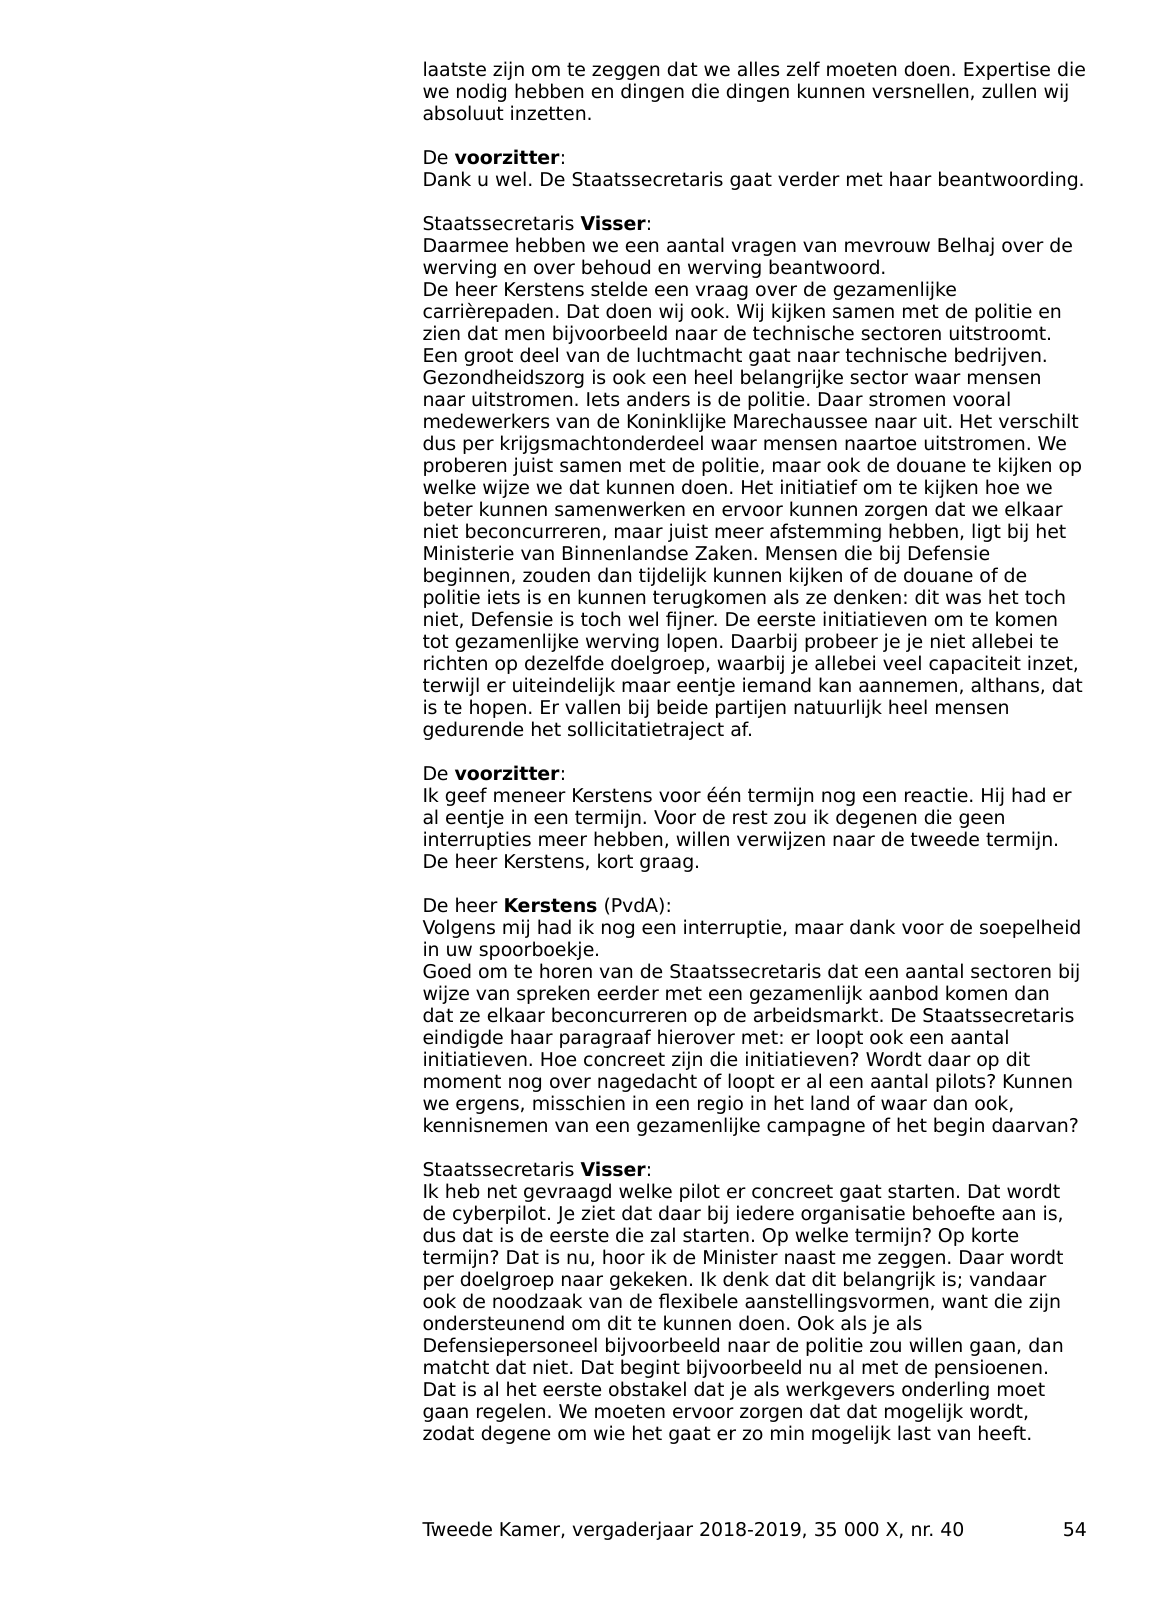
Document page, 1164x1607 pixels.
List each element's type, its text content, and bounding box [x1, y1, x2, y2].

text Goed om te horen van de Staatssecretaris dat een aantal sectoren bij wijze van spreken eerder met een gezamenlijk aanbod komen dan dat ze elkaar beconcurreren op de arbeidsmarkt. De Staatssecretaris eindigde haar paragraaf hierover met: er loopt ook een aantal initiatieven. Hoe concreet zijn die initiatieven? Wordt daar op dit moment nog over nagedacht of loopt er al een aantal pilots? Kunnen we ergens, misschien in een regio in het land of waar dan ook, kennisnemen van een gezamenlijke campagne of het begin daarvan? [422, 961, 1087, 1137]
text Daarmee hebben we een aantal vragen van mevrouw Belhaj over de werving en over behoud en werving beantwoord. [422, 235, 1087, 279]
text De voorzitter: [422, 763, 1087, 785]
text Staatssecretaris Visser: [422, 1159, 1087, 1181]
text Ik heb net gevraagd welke pilot er concreet gaat starten. Dat wordt de cyberpilot. Je ziet dat daar bij iedere organisatie behoefte aan is, dus dat is de eerste die zal starten. Op welke termijn? Op korte termijn? Dat is nu, hoor ik de Minister naast me zeggen. Daar wordt per doelgroep naar gekeken. Ik denk dat dit belangrijk is; vandaar ook de noodzaak van de flexibele aanstellingsvormen, want die zijn ondersteunend om dit te kunnen doen. Ook als je als Defensiepersoneel bijvoorbeeld naar de politie zou willen gaan, dan matcht dat niet. Dat begint bijvoorbeeld nu al met de pensioenen. Dat is al het eerste obstakel dat je als werkgevers onderling moet gaan regelen. We moeten ervoor zorgen dat dat mogelijk wordt, zodat degene om wie het gaat er zo min mogelijk last van heeft. [422, 1181, 1087, 1445]
text Volgens mij had ik nog een interruptie, maar dank voor de soepelheid in uw spoorboekje. [422, 917, 1087, 961]
text laatste zijn om te zeggen dat we alles zelf moeten doen. Expertise die we nodig hebben en dingen die dingen kunnen versnellen, zullen wij absoluut inzetten. [422, 59, 1087, 125]
text De heer Kerstens (PvdA): [422, 895, 1087, 917]
text De voorzitter: [422, 147, 1087, 169]
text Dank u wel. De Staatssecretaris gaat verder met haar beantwoording. [422, 169, 1087, 191]
text Ik geef meneer Kerstens voor één termijn nog een reactie. Hij had er al eentje in een termijn. Voor de rest zou ik degenen die geen interrupties meer hebben, willen verwijzen naar de tweede termijn. De heer Kerstens, kort graag. [422, 785, 1087, 873]
text De heer Kerstens stelde een vraag over de gezamenlijke carrièrepaden. Dat doen wij ook. Wij kijken samen met de politie en zien dat men bijvoorbeeld naar de technische sectoren uitstroomt. Een groot deel van de luchtmacht gaat naar technische bedrijven. Gezondheidszorg is ook een heel belangrijke sector waar mensen naar uitstromen. Iets anders is de politie. Daar stromen vooral medewerkers van de Koninklijke Marechaussee naar uit. Het verschilt dus per krijgsmachtonderdeel waar mensen naartoe uitstromen. We proberen juist samen met de politie, maar ook de douane te kijken op welke wijze we dat kunnen doen. Het initiatief om te kijken hoe we beter kunnen samenwerken en ervoor kunnen zorgen dat we elkaar niet beconcurreren, maar juist meer afstemming hebben, ligt bij het Ministerie van Binnenlandse Zaken. Mensen die bij Defensie beginnen, zouden dan tijdelijk kunnen kijken of de douane of de politie iets is en kunnen terugkomen als ze denken: dit was het toch niet, Defensie is toch wel fijner. De eerste initiatieven om te komen tot gezamenlijke werving lopen. Daarbij probeer je je niet allebei te richten op dezelfde doelgroep, waarbij je allebei veel capaciteit inzet, terwijl er uiteindelijk maar eentje iemand kan aannemen, althans, dat is te hopen. Er vallen bij beide partijen natuurlijk heel mensen gedurende het sollicitatietraject af. [422, 279, 1087, 741]
text Staatssecretaris Visser: [422, 213, 1087, 235]
